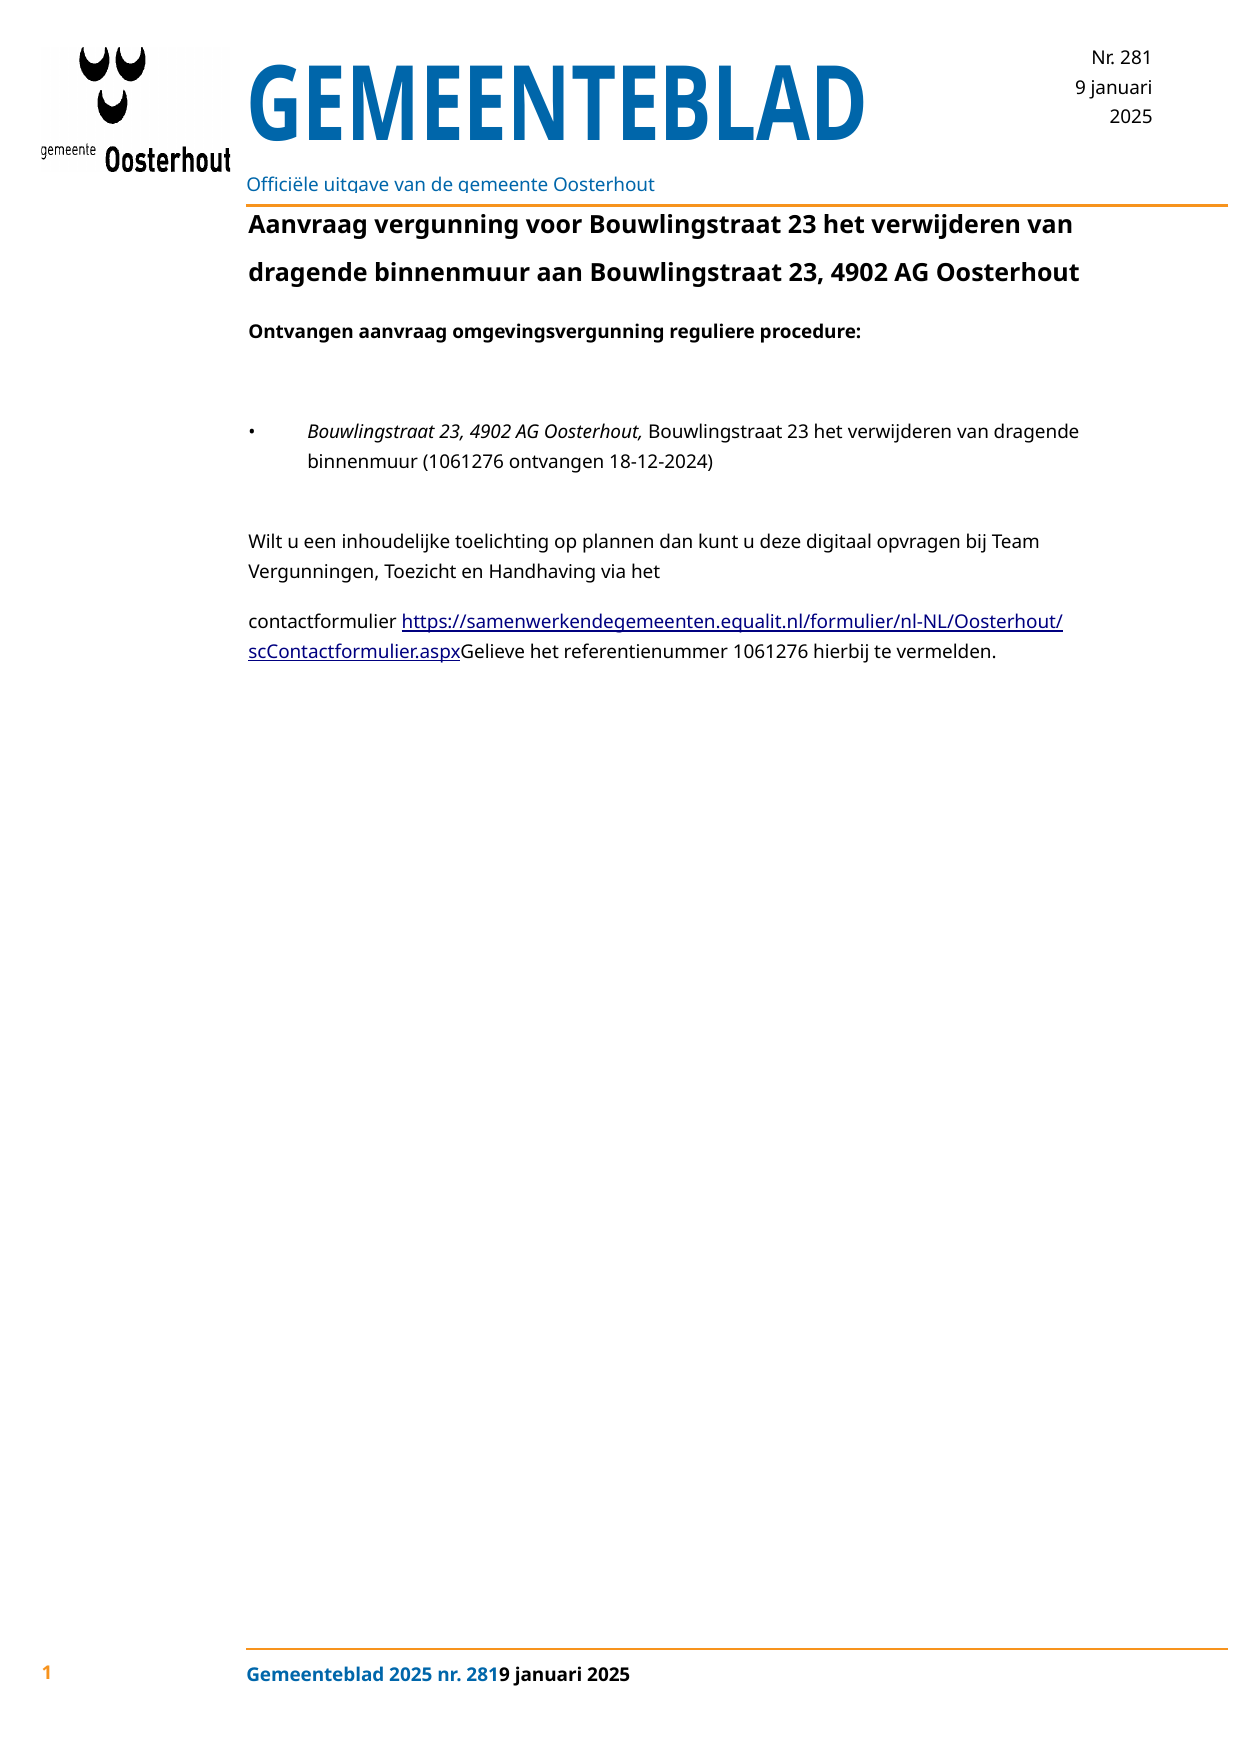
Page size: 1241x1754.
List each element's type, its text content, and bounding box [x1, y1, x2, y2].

text Aanvraag vergunning voor Bouwlingstraat 23 het verwijderen van dragende binnenmuur aan Bouwlingstraat 23, 4902 AG Oosterhout [248, 207, 1152, 288]
picture [41, 47, 231, 172]
text Wilt u een inhoudelijke toelichting op plannen dan kunt u deze digitaal opvragen bij Team Vergunningen, Toezicht en Handhaving via het [248, 528, 1152, 584]
list Bouwlingstraat 23, 4902 AG Oosterhout, Bouwlingstraat 23 het verwijderen van dragende binnenmuur (1061276 ontvangen 18-12-2024) [248, 419, 1152, 474]
text Ontvangen aanvraag omgevingsvergunning reguliere procedure: [248, 318, 1152, 344]
text contactformulier https://samenwerkendegemeenten.equalit.nl/formulier/nl-NL/Oosterhout/scContactformulier.aspxGelieve het referentienummer 1061276 hierbij te vermelden. [248, 608, 1152, 664]
